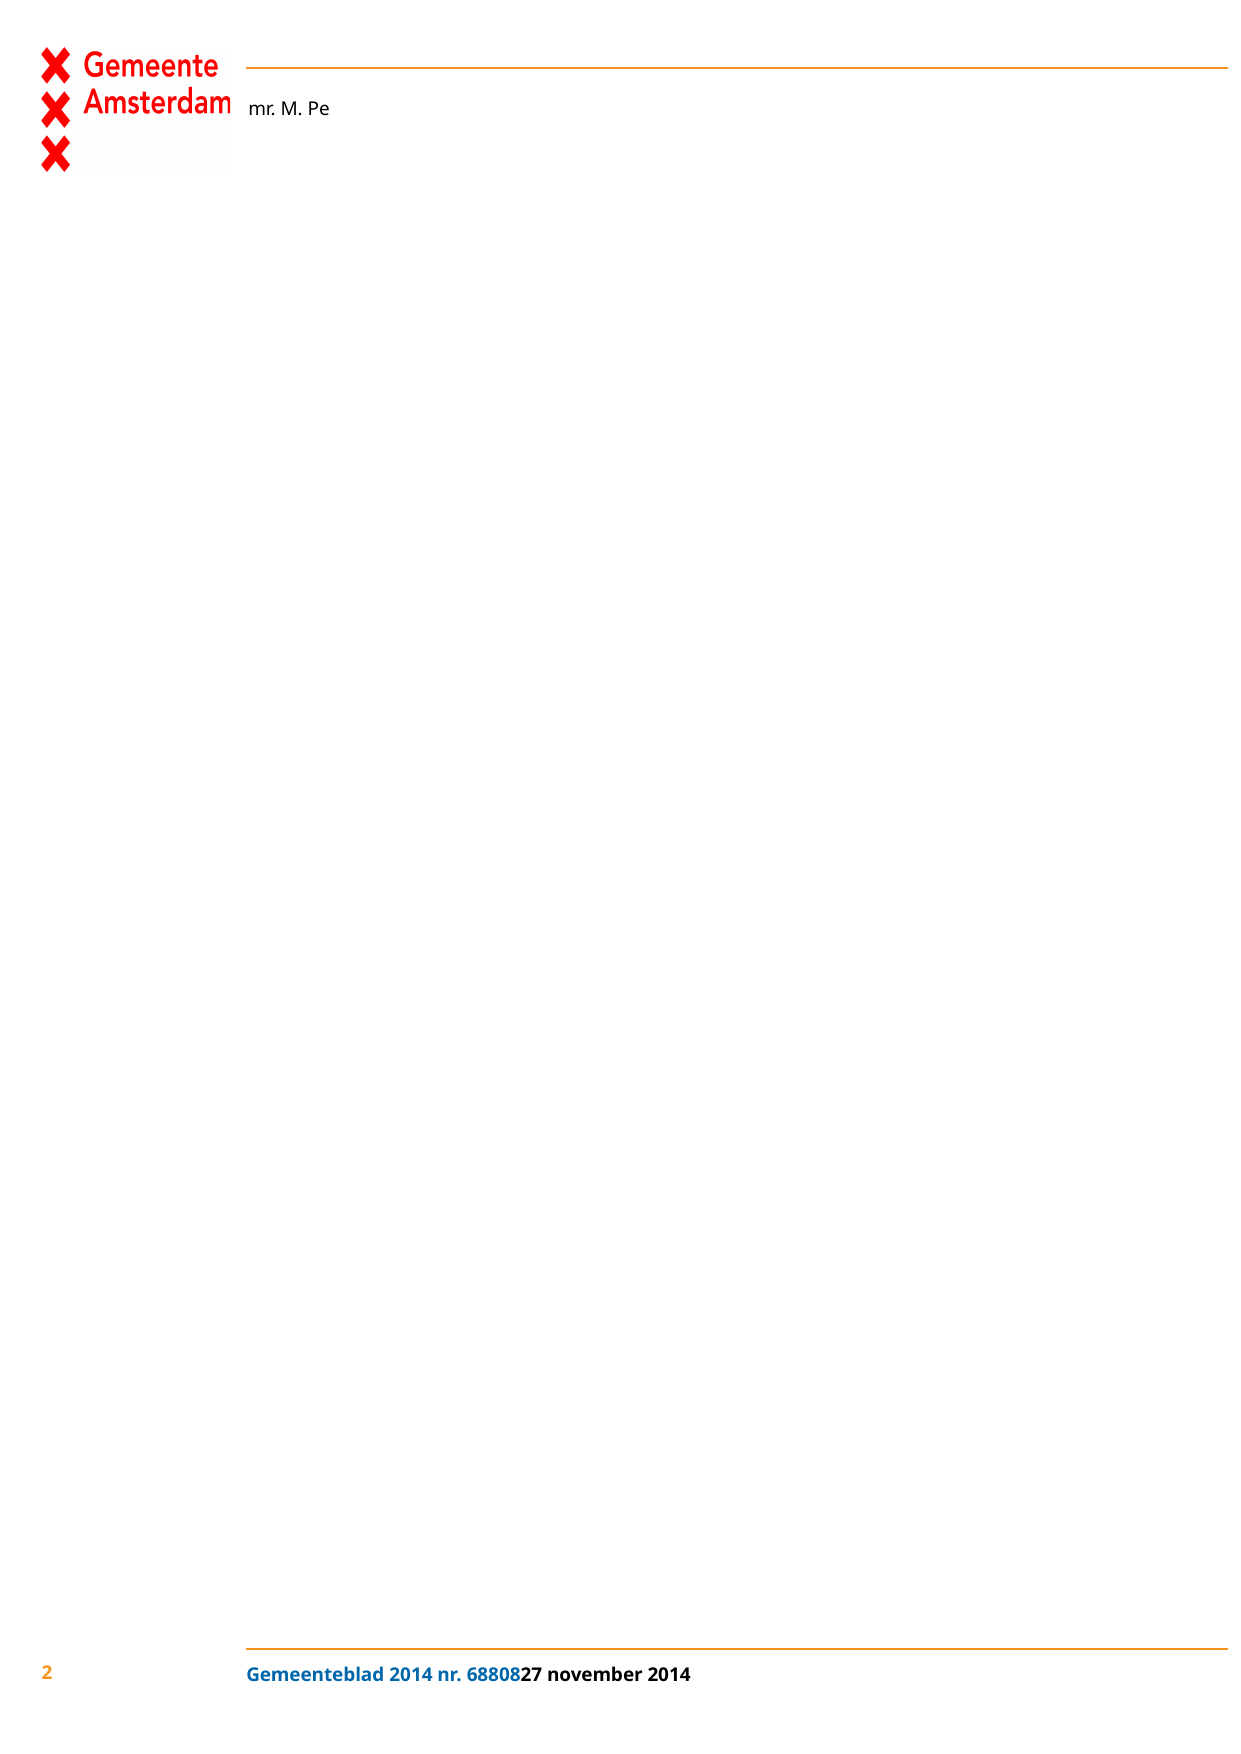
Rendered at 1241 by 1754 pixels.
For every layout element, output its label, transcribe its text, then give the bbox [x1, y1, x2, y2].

text mr. M. Pe [248, 95, 1152, 121]
picture [41, 47, 231, 172]
